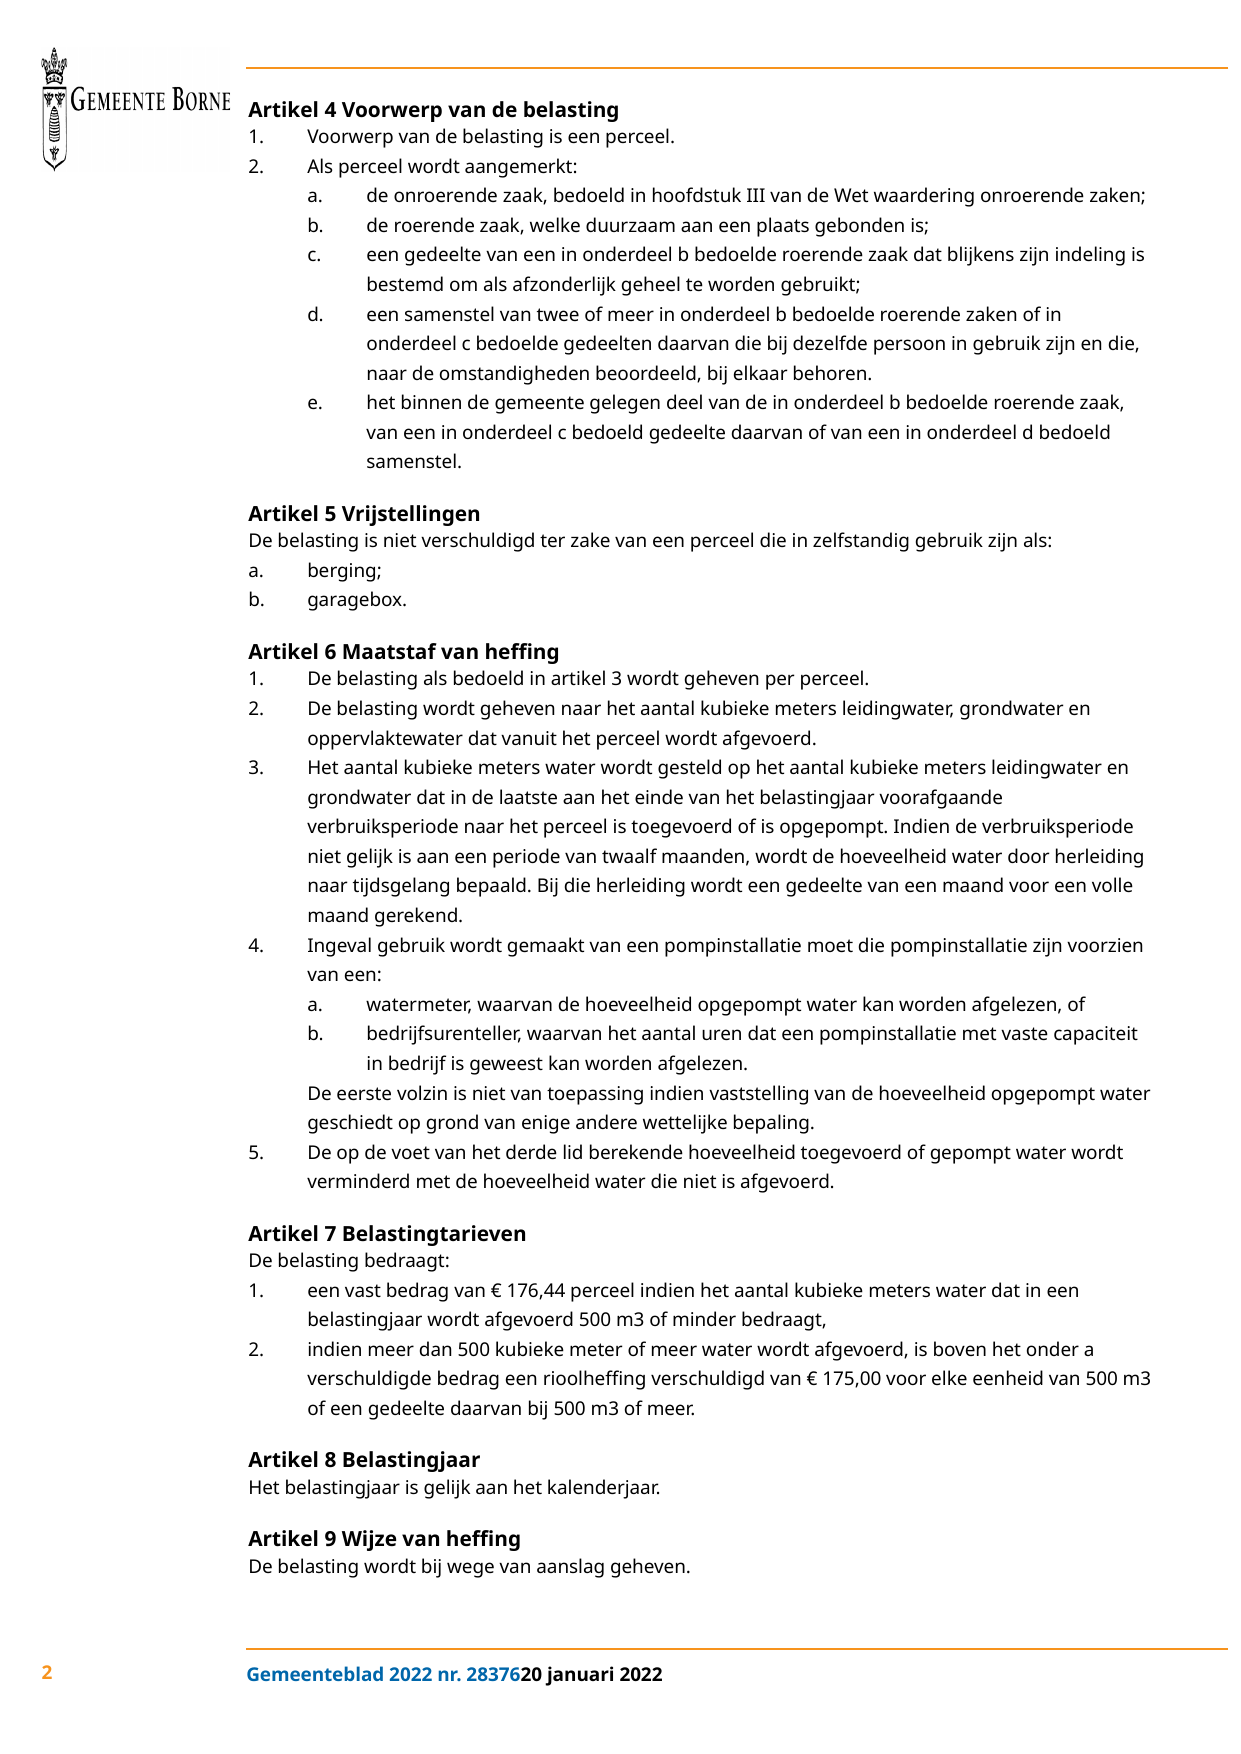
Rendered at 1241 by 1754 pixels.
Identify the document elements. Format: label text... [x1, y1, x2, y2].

text Artikel 8 Belastingjaar [248, 1446, 1152, 1474]
list de onroerende zaak, bedoeld in hoofdstuk III van de Wet waardering onroerende zaken; [307, 182, 1152, 208]
text Artikel 6 Maatstaf van heffing [248, 637, 1152, 666]
list watermeter, waarvan de hoeveelheid opgepompt water kan worden afgelezen, of [307, 991, 1152, 1017]
text De belasting bedraagt: [248, 1247, 1152, 1273]
text Artikel 7 Belastingtarieven [248, 1219, 1152, 1247]
text Artikel 4 Voorwerp van de belasting [248, 95, 1152, 123]
list een gedeelte van een in onderdeel b bedoelde roerende zaak dat blijkens zijn indeling is bestemd om als afzonderlijk geheel te worden gebruikt; [307, 242, 1152, 297]
list De op de voet van het derde lid berekende hoeveelheid toegevoerd of gepompt water wordt verminderd met de hoeveelheid water die niet is afgevoerd. [248, 1139, 1152, 1194]
text De belasting is niet verschuldigd ter zake van een perceel die in zelfstandig gebruik zijn als: [248, 527, 1152, 553]
list Het aantal kubieke meters water wordt gesteld op het aantal kubieke meters leidingwater en grondwater dat in de laatste aan het einde van het belastingjaar voorafgaande verbruiksperiode naar het perceel is toegevoerd of is opgepompt. Indien de verbruiksperiode niet gelijk is aan een periode van twaalf maanden, wordt de hoeveelheid water door herleiding naar tijdsgelang bepaald. Bij die herleiding wordt een gedeelte van een maand voor een volle maand gerekend. [248, 754, 1152, 928]
list de roerende zaak, welke duurzaam aan een plaats gebonden is; [307, 212, 1152, 238]
list het binnen de gemeente gelegen deel van de in onderdeel b bedoelde roerende zaak, van een in onderdeel c bedoeld gedeelte daarvan of van een in onderdeel d bedoeld samenstel. [307, 389, 1152, 474]
list berging; [248, 557, 1152, 583]
picture [41, 47, 231, 172]
text Artikel 9 Wijze van heffing [248, 1524, 1152, 1553]
list De belasting als bedoeld in artikel 3 wordt geheven per perceel. [248, 666, 1152, 691]
text Artikel 5 Vrijstellingen [248, 499, 1152, 527]
text Het belastingjaar is gelijk aan het kalenderjaar. [248, 1474, 1152, 1500]
list een vast bedrag van € 176,44 perceel indien het aantal kubieke meters water dat in een belastingjaar wordt afgevoerd 500 m3 of minder bedraagt, [248, 1277, 1152, 1332]
list De eerste volzin is niet van toepassing indien vaststelling van de hoeveelheid opgepompt water geschiedt op grond van enige andere wettelijke bepaling. [248, 1080, 1152, 1135]
list De belasting wordt geheven naar het aantal kubieke meters leidingwater, grondwater en oppervlaktewater dat vanuit het perceel wordt afgevoerd. [248, 695, 1152, 750]
list indien meer dan 500 kubieke meter of meer water wordt afgevoerd, is boven het onder a verschuldigde bedrag een rioolheffing verschuldigd van € 175,00 voor elke eenheid van 500 m3 of een gedeelte daarvan bij 500 m3 of meer. [248, 1336, 1152, 1421]
list Als perceel wordt aangemerkt: [248, 153, 1152, 178]
list garagebox. [248, 587, 1152, 612]
list Ingeval gebruik wordt gemaakt van een pompinstallatie moet die pompinstallatie zijn voorzien van een: [248, 932, 1152, 987]
list een samenstel van twee of meer in onderdeel b bedoelde roerende zaken of in onderdeel c bedoelde gedeelten daarvan die bij dezelfde persoon in gebruik zijn en die, naar de omstandigheden beoordeeld, bij elkaar behoren. [307, 301, 1152, 386]
text De belasting wordt bij wege van aanslag geheven. [248, 1553, 1152, 1579]
list Voorwerp van de belasting is een perceel. [248, 123, 1152, 149]
list bedrijfsurenteller, waarvan het aantal uren dat een pompinstallatie met vaste capaciteit in bedrijf is geweest kan worden afgelezen. [307, 1021, 1152, 1076]
